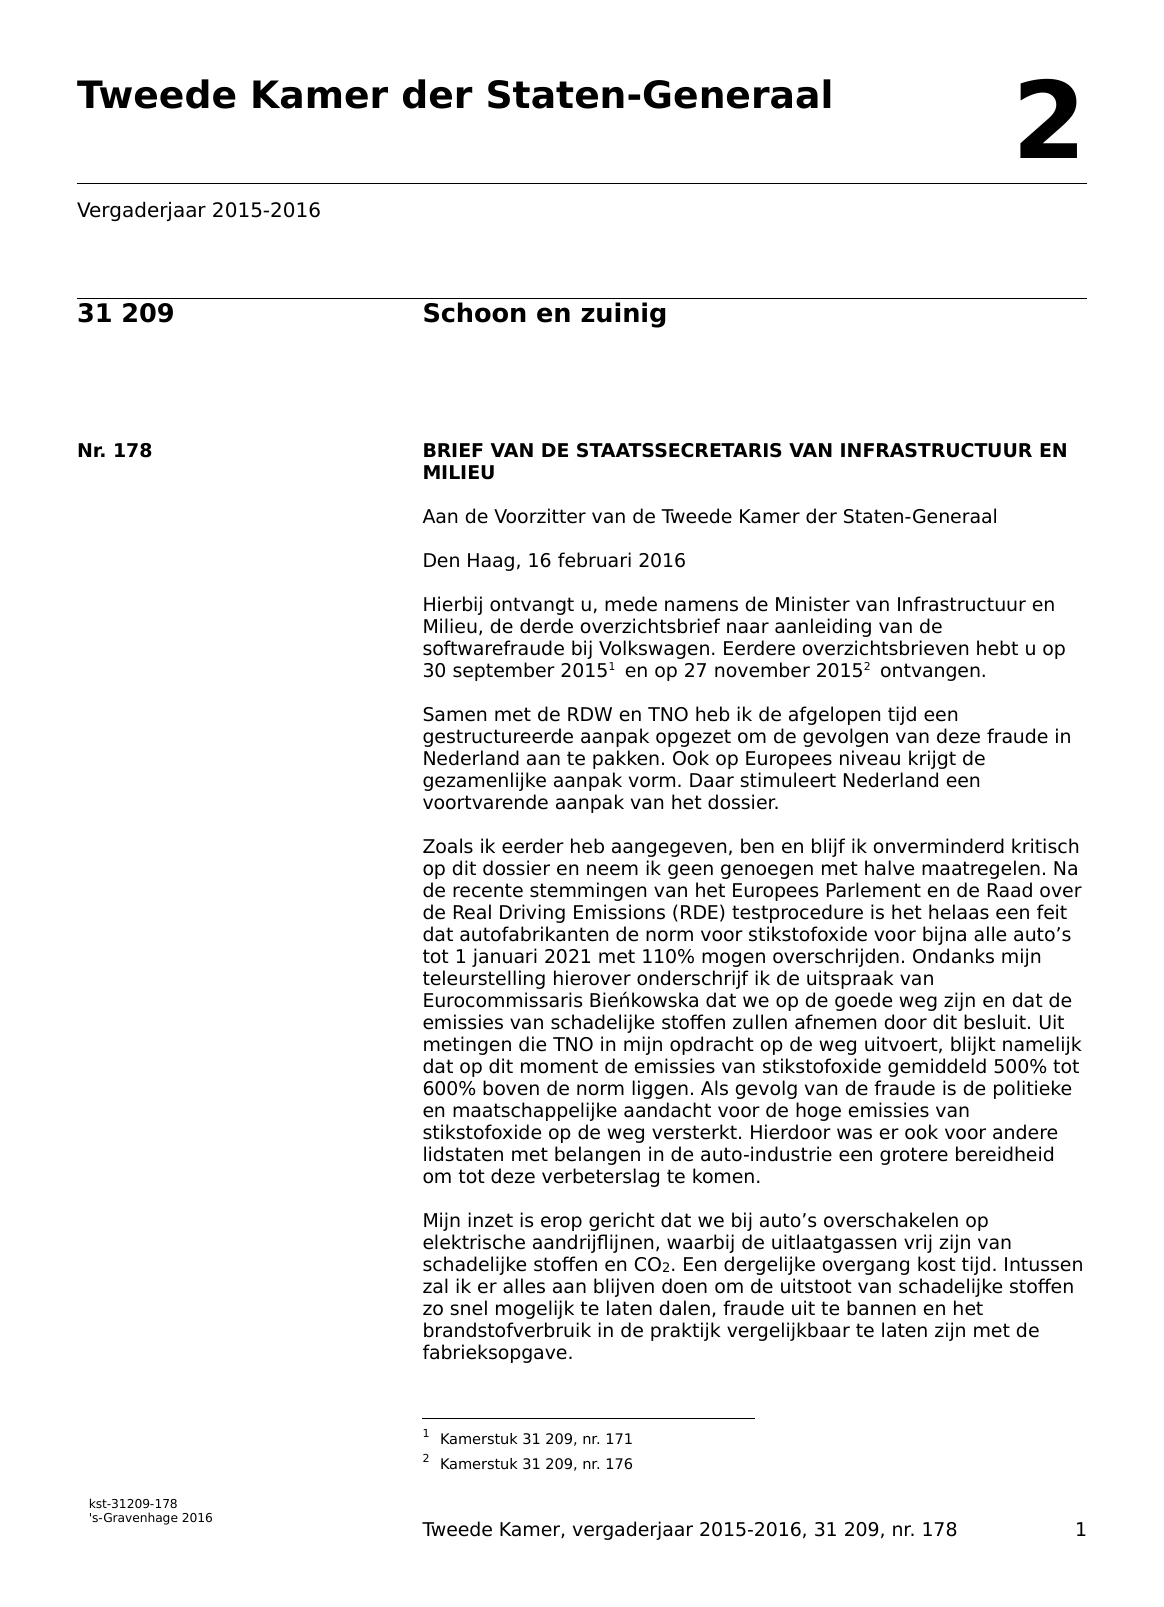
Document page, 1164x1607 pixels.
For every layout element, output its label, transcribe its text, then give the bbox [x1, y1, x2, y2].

text Kamerstuk 31 209, nr. 171 [422, 1427, 1087, 1449]
table_header Tweede Kamer der Staten-Generaal [77, 59, 886, 183]
text 's-Gravenhage 2016 [88, 1511, 323, 1525]
subtitle 31 209 Schoon en zuinig [77, 299, 1087, 329]
text Den Haag, 16 februari 2016 [422, 550, 1087, 572]
text Zoals ik eerder heb aangegeven, ben en blijf ik onverminderd kritisch op dit dossier en neem ik geen genoegen met halve maatregelen. Na de recente stemmingen van het Europees Parlement en de Raad over de Real Driving Emissions (RDE) testprocedure is het helaas een feit dat autofabrikanten de norm voor stikstofoxide voor bijna alle auto’s tot 1 januari 2021 met 110% mogen overschrijden. Ondanks mijn teleurstelling hierover onderschrijf ik de uitspraak van Eurocommissaris Bieńkowska dat we op de goede weg zijn en dat de emissies van schadelijke stoffen zullen afnemen door dit besluit. Uit metingen die TNO in mijn opdracht op de weg uitvoert, blijkt namelijk dat op dit moment de emissies van stikstofoxide gemiddeld 500% tot 600% boven de norm liggen. Als gevolg van de fraude is de politieke en maatschappelijke aandacht voor de hoge emissies van stikstofoxide op de weg versterkt. Hierdoor was er ook voor andere lidstaten met belangen in de auto-industrie een grotere bereidheid om tot deze verbeterslag te komen. [422, 836, 1087, 1188]
subtitle Nr. 178 BRIEF VAN DE STAATSSECRETARIS VAN INFRASTRUCTUUR EN MILIEU [77, 440, 1087, 484]
text kst-31209-178 [88, 1497, 323, 1511]
text Kamerstuk 31 209, nr. 176 [422, 1452, 1087, 1474]
text Aan de Voorzitter van de Tweede Kamer der Staten-Generaal [422, 506, 1087, 528]
table_header 2 [886, 59, 1087, 183]
text Samen met de RDW en TNO heb ik de afgelopen tijd een gestructureerde aanpak opgezet om de gevolgen van deze fraude in Nederland aan te pakken. Ook op Europees niveau krijgt de gezamenlijke aanpak vorm. Daar stimuleert Nederland een voortvarende aanpak van het dossier. [422, 704, 1087, 814]
text Mijn inzet is erop gericht dat we bij auto’s overschakelen op elektrische aandrijflijnen, waarbij de uitlaatgassen vrij zijn van schadelijke stoffen en CO2. Een dergelijke overgang kost tijd. Intussen zal ik er alles aan blijven doen om de uitstoot van schadelijke stoffen zo snel mogelijk te laten dalen, fraude uit te bannen en het brandstofverbruik in de praktijk vergelijkbaar te laten zijn met de fabrieksopgave. [422, 1210, 1087, 1364]
text Hierbij ontvangt u, mede namens de Minister van Infrastructuur en Milieu, de derde overzichtsbrief naar aanleiding van de softwarefraude bij Volkswagen. Eerdere overzichtsbrieven hebt u op 30 september 2015 en op 27 november 2015 ontvangen. [422, 594, 1087, 682]
table_cell Vergaderjaar 2015-2016 [77, 184, 1087, 298]
